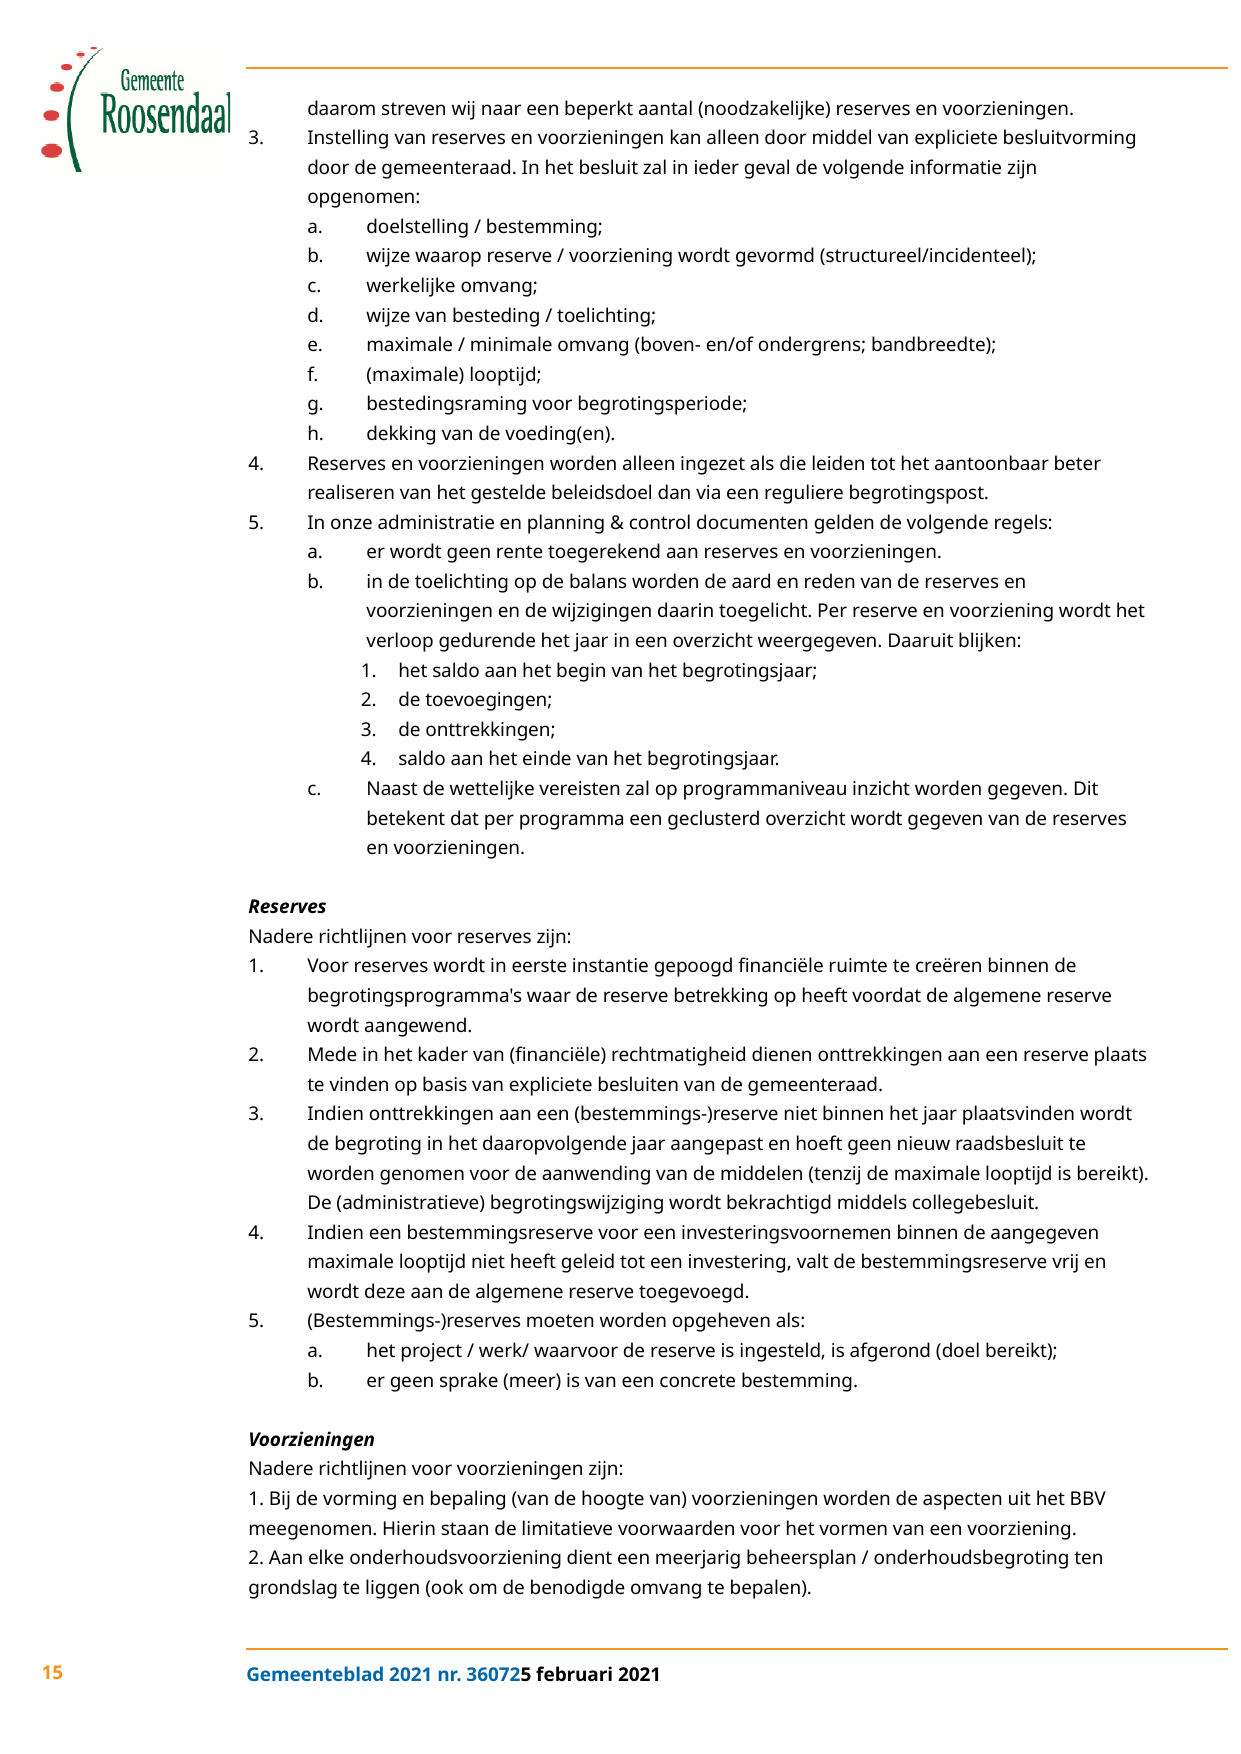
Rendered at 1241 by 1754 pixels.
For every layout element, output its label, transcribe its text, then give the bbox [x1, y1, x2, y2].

list de onttrekkingen; [361, 716, 1152, 742]
list Voor reserves wordt in eerste instantie gepoogd financiële ruimte te creëren binnen de begrotingsprogramma's waar de reserve betrekking op heeft voordat de algemene reserve wordt aangewend. [248, 953, 1152, 1038]
list daarom streven wij naar een beperkt aantal (noodzakelijke) reserves en voorzieningen. [248, 95, 1152, 121]
text Voorzieningen [248, 1426, 1152, 1452]
list maximale / minimale omvang (boven- en/of ondergrens; bandbreedte); [307, 331, 1152, 357]
text Nadere richtlijnen voor voorzieningen zijn: [248, 1456, 1152, 1481]
list er wordt geen rente toegerekend aan reserves en voorzieningen. [307, 538, 1152, 564]
list saldo aan het einde van het begrotingsjaar. [361, 746, 1152, 771]
list de toevoegingen; [361, 686, 1152, 712]
list Indien onttrekkingen aan een (bestemmings-)reserve niet binnen het jaar plaatsvinden wordt de begroting in het daaropvolgende jaar aangepast en hoeft geen nieuw raadsbesluit te worden genomen voor de aanwending van de middelen (tenzij de maximale looptijd is bereikt). De (administratieve) begrotingswijziging wordt bekrachtigd middels collegebesluit. [248, 1101, 1152, 1215]
list er geen sprake (meer) is van een concrete bestemming. [307, 1367, 1152, 1393]
text 1. Bij de vorming en bepaling (van de hoogte van) voorzieningen worden de aspecten uit het BBV meegenomen. Hierin staan de limitatieve voorwaarden voor het vormen van een voorziening. [248, 1485, 1152, 1541]
list wijze van besteding / toelichting; [307, 302, 1152, 328]
list werkelijke omvang; [307, 272, 1152, 298]
list wijze waarop reserve / voorziening wordt gevormd (structureel/incidenteel); [307, 243, 1152, 268]
list Indien een bestemmingsreserve voor een investeringsvoornemen binnen de aangegeven maximale looptijd niet heeft geleid tot een investering, valt de bestemmingsreserve vrij en wordt deze aan de algemene reserve toegevoegd. [248, 1219, 1152, 1304]
list Reserves en voorzieningen worden alleen ingezet als die leiden tot het aantoonbaar beter realiseren van het gestelde beleidsdoel dan via een reguliere begrotingspost. [248, 450, 1152, 505]
list Instelling van reserves en voorzieningen kan alleen door middel van expliciete besluitvorming door de gemeenteraad. In het besluit zal in ieder geval de volgende informatie zijn opgenomen: [248, 124, 1152, 209]
list het saldo aan het begin van het begrotingsjaar; [361, 657, 1152, 683]
list (maximale) looptijd; [307, 361, 1152, 387]
text 2. Aan elke onderhoudsvoorziening dient een meerjarig beheersplan / onderhoudsbegroting ten grondslag te liggen (ook om de benodigde omvang te bepalen). [248, 1544, 1152, 1600]
list dekking van de voeding(en). [307, 420, 1152, 446]
list bestedingsraming voor begrotingsperiode; [307, 391, 1152, 416]
list (Bestemmings-)reserves moeten worden opgeheven als: [248, 1308, 1152, 1333]
list Mede in het kader van (financiële) rechtmatigheid dienen onttrekkingen aan een reserve plaats te vinden op basis van expliciete besluiten van de gemeenteraad. [248, 1041, 1152, 1097]
text Reserves [248, 893, 1152, 919]
list het project / werk/ waarvoor de reserve is ingesteld, is afgerond (doel bereikt); [307, 1337, 1152, 1363]
list doelstelling / bestemming; [307, 213, 1152, 239]
text Nadere richtlijnen voor reserves zijn: [248, 923, 1152, 949]
list in de toelichting op de balans worden de aard en reden van de reserves en voorzieningen en de wijzigingen daarin toegelicht. Per reserve en voorziening wordt het verloop gedurende het jaar in een overzicht weergegeven. Daaruit blijken: [307, 568, 1152, 653]
list Naast de wettelijke vereisten zal op programmaniveau inzicht worden gegeven. Dit betekent dat per programma een geclusterd overzicht wordt gegeven van de reserves en voorzieningen. [307, 775, 1152, 860]
list In onze administratie en planning & control documenten gelden de volgende regels: [248, 509, 1152, 535]
picture [41, 47, 231, 172]
